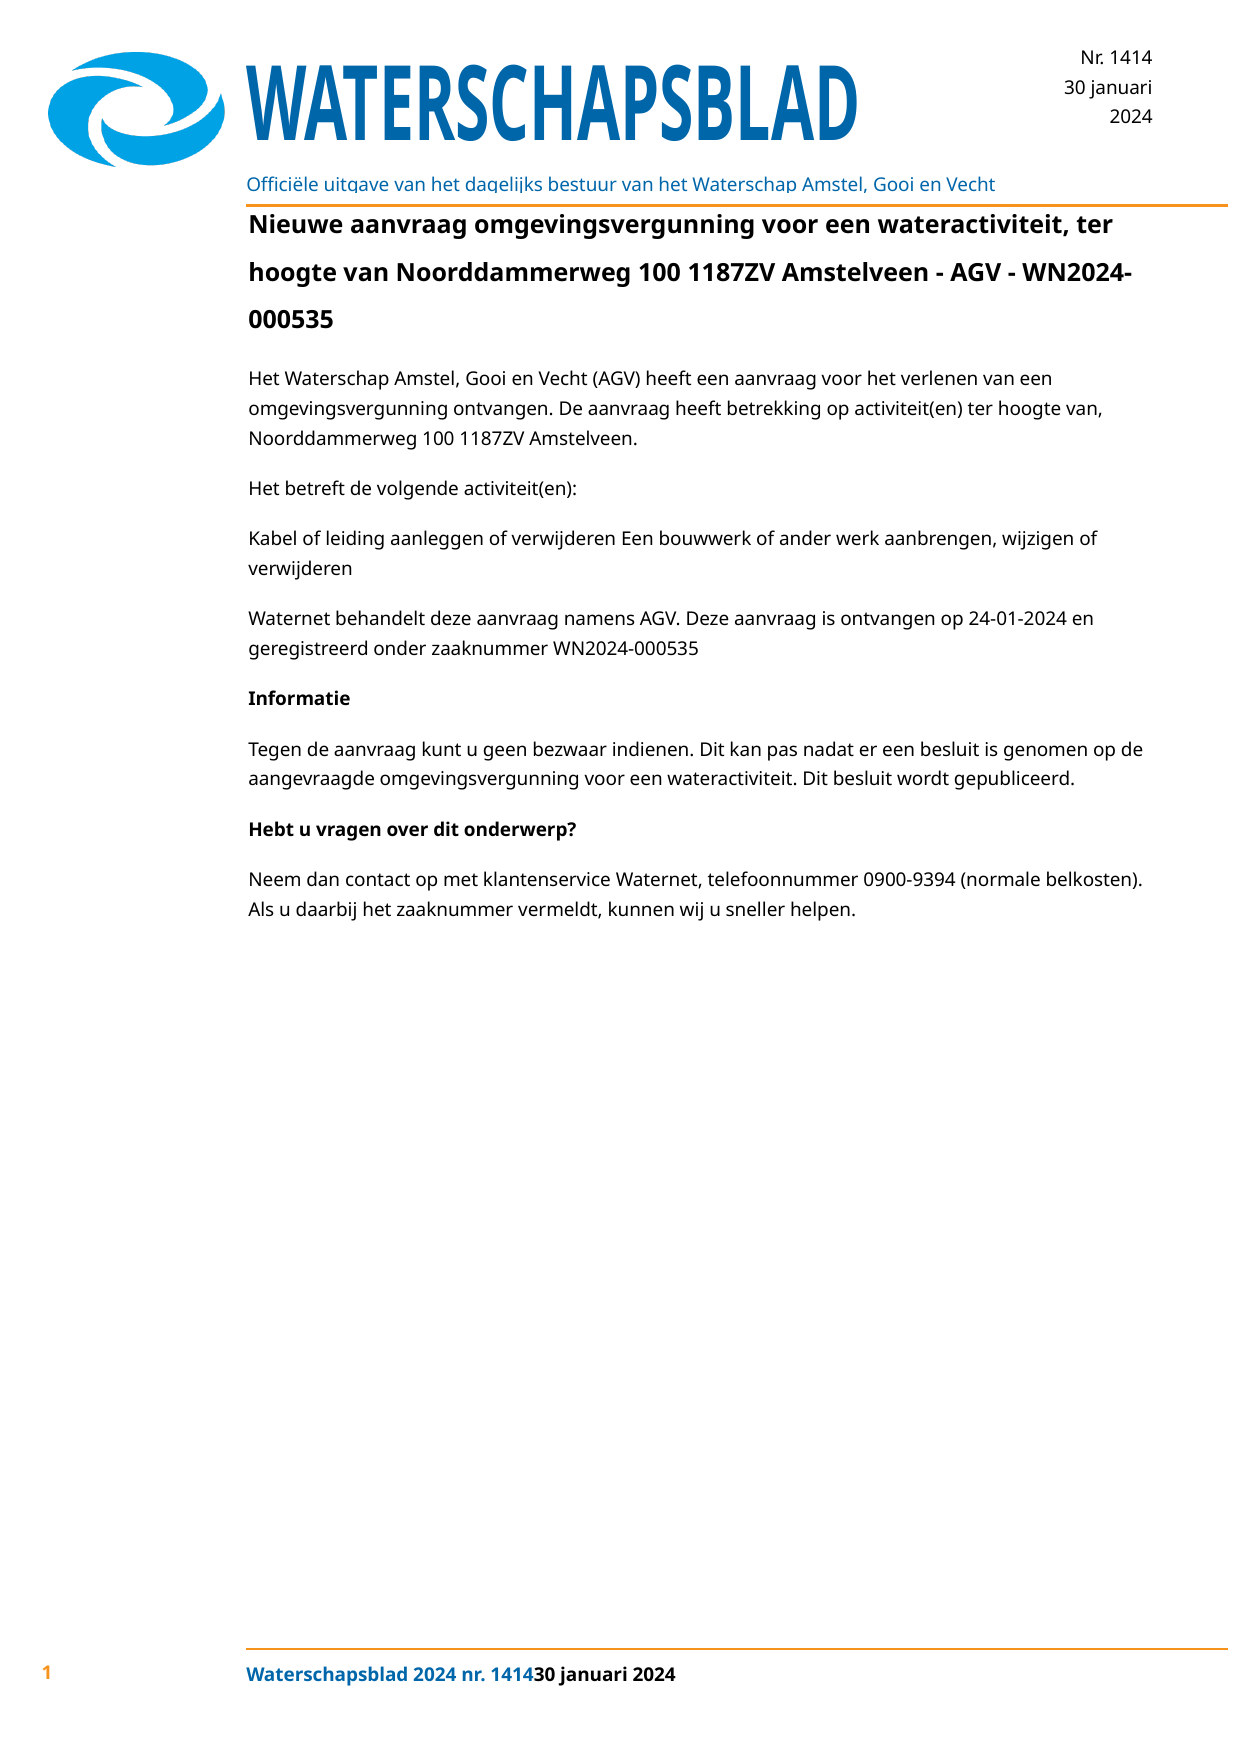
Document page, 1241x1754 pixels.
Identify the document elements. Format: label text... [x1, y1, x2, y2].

text Neem dan contact op met klantenservice Waternet, telefoonnummer 0900-9394 (normale belkosten). Als u daarbij het zaaknummer vermeldt, kunnen wij u sneller helpen. [248, 866, 1152, 922]
text Tegen de aanvraag kunt u geen bezwaar indienen. Dit kan pas nadat er een besluit is genomen op de aangevraagde omgevingsvergunning voor een wateractiviteit. Dit besluit wordt gepubliceerd. [248, 736, 1152, 791]
text Het Waterschap Amstel, Gooi en Vecht (AGV) heeft een aanvraag voor het verlenen van een omgevingsvergunning ontvangen. De aanvraag heeft betrekking op activiteit(en) ter hoogte van, Noorddammerweg 100 1187ZV Amstelveen. [248, 366, 1152, 450]
text Nieuwe aanvraag omgevingsvergunning voor een wateractiviteit, ter hoogte van Noorddammerweg 100 1187ZV Amstelveen - AGV - WN2024-000535 [248, 207, 1152, 336]
picture [41, 47, 231, 172]
text Het betreft de volgende activiteit(en): [248, 475, 1152, 501]
text Waternet behandelt deze aanvraag namens AGV. Deze aanvraag is ontvangen op 24-01-2024 en geregistreerd onder zaaknummer WN2024-000535 [248, 606, 1152, 661]
text Hebt u vragen over dit onderwerp? [248, 816, 1152, 842]
text Informatie [248, 686, 1152, 711]
text Kabel of leiding aanleggen of verwijderen Een bouwwerk of ander werk aanbrengen, wijzigen of verwijderen [248, 526, 1152, 581]
